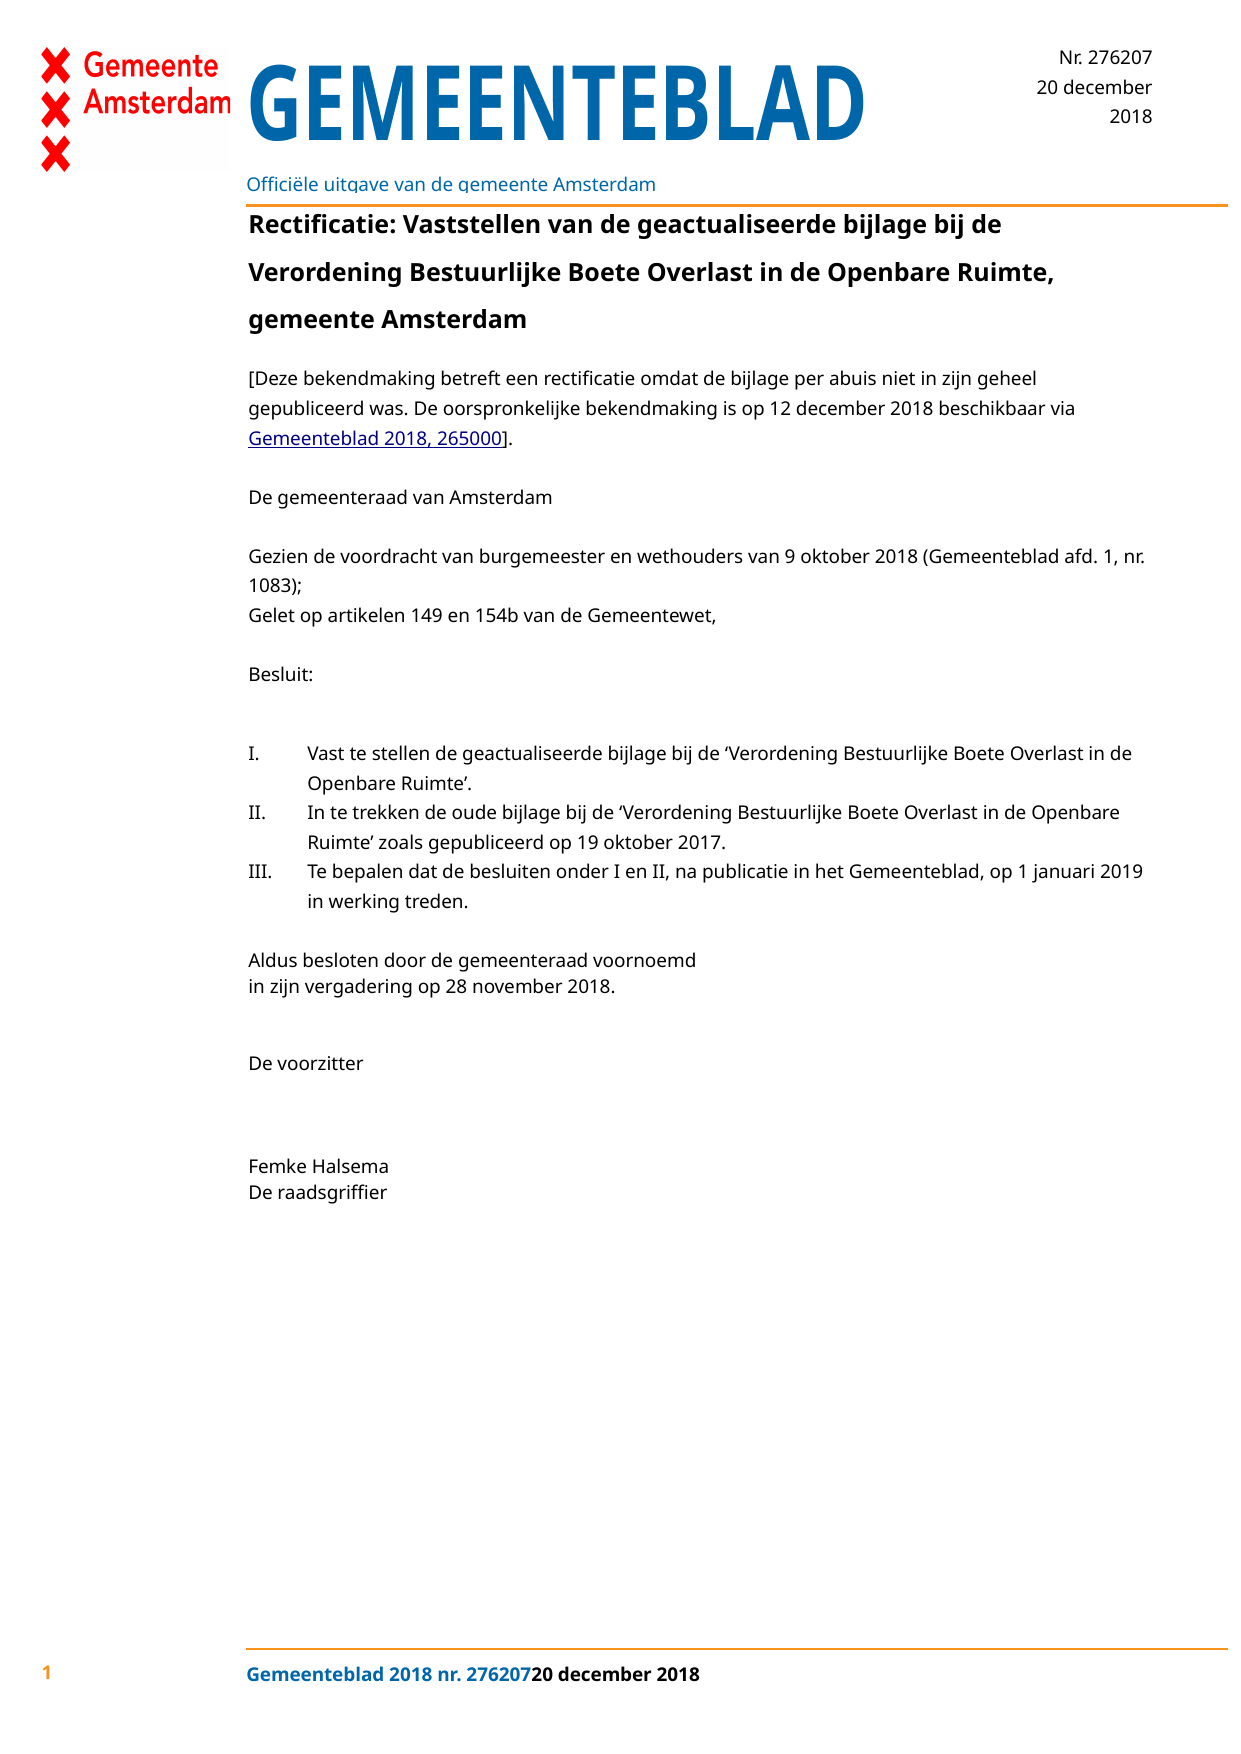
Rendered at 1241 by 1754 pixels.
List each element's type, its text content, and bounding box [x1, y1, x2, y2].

text De voorzitter [248, 1050, 1152, 1076]
list Vast te stellen de geactualiseerde bijlage bij de ‘Verordening Bestuurlijke Boete Overlast in de Openbare Ruimte’. [248, 740, 1152, 796]
text Gezien de voordracht van burgemeester en wethouders van 9 oktober 2018 (Gemeenteblad afd. 1, nr. 1083); [248, 543, 1152, 598]
picture [41, 47, 231, 172]
text Aldus besloten door de gemeenteraad voornoemd [248, 947, 1152, 973]
text Gelet op artikelen 149 en 154b van de Gemeentewet, [248, 602, 1152, 628]
list Te bepalen dat de besluiten onder I en II, na publicatie in het Gemeenteblad, op 1 januari 2019 in werking treden. [248, 858, 1152, 914]
text Femke Halsema [248, 1153, 1152, 1179]
text [Deze bekendmaking betreft een rectificatie omdat de bijlage per abuis niet in zijn geheel gepubliceerd was. De oorspronkelijke bekendmaking is op 12 december 2018 beschikbaar via Gemeenteblad 2018, 265000]. [248, 366, 1152, 450]
text Rectificatie: Vaststellen van de geactualiseerde bijlage bij de Verordening Bestuurlijke Boete Overlast in de Openbare Ruimte, gemeente Amsterdam [248, 207, 1152, 336]
text De raadsgriffier [248, 1179, 1152, 1204]
text in zijn vergadering op 28 november 2018. [248, 973, 1152, 999]
text Besluit: [248, 661, 1152, 687]
list In te trekken de oude bijlage bij de ‘Verordening Bestuurlijke Boete Overlast in de Openbare Ruimte’ zoals gepubliceerd op 19 oktober 2017. [248, 799, 1152, 855]
text De gemeenteraad van Amsterdam [248, 484, 1152, 509]
